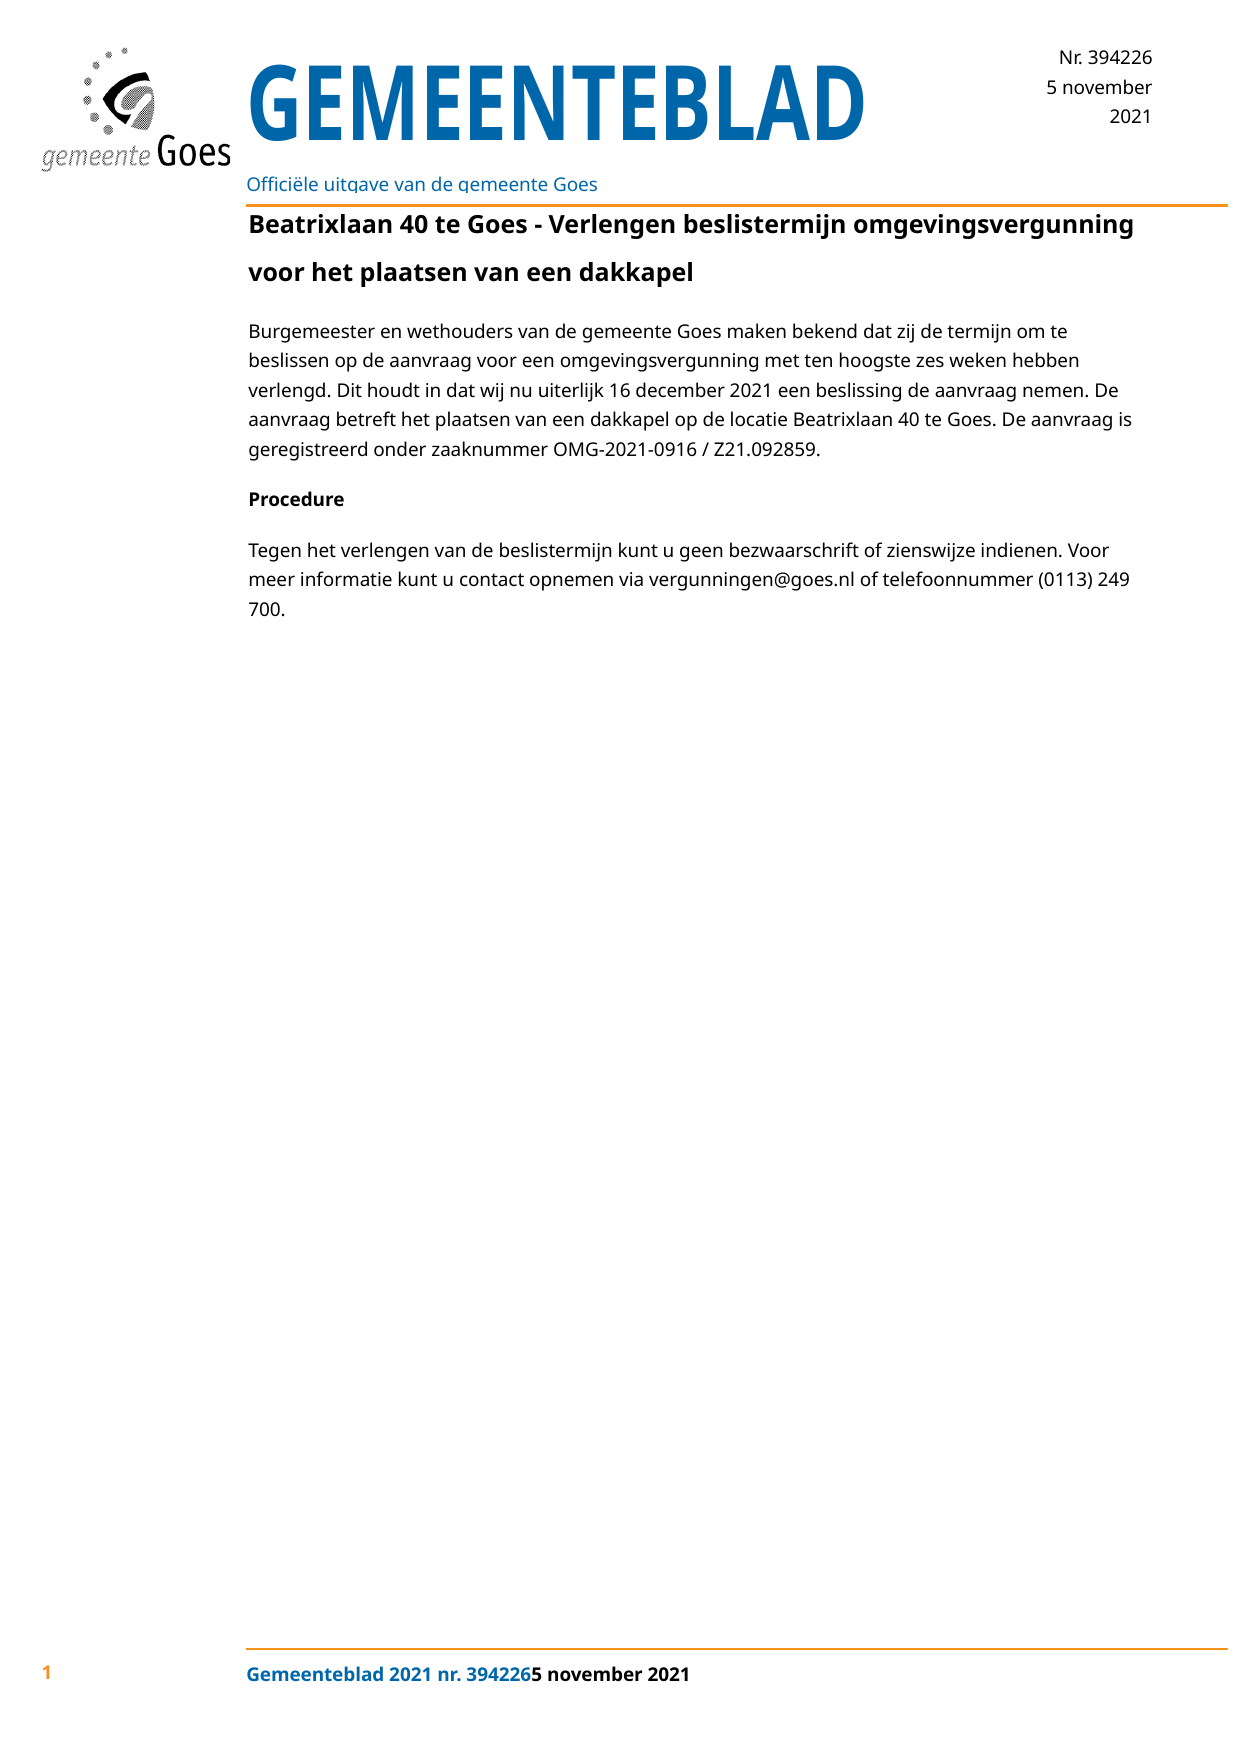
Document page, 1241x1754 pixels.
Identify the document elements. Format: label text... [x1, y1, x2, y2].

text Tegen het verlengen van de beslistermijn kunt u geen bezwaarschrift of zienswijze indienen. Voor meer informatie kunt u contact opnemen via vergunningen@goes.nl of telefoonnummer (0113) 249 700. [248, 537, 1152, 622]
text Procedure [248, 487, 1152, 512]
picture [41, 47, 231, 172]
text Burgemeester en wethouders van de gemeente Goes maken bekend dat zij de termijn om te beslissen op de aanvraag voor een omgevingsvergunning met ten hoogste zes weken hebben verlengd. Dit houdt in dat wij nu uiterlijk 16 december 2021 een beslissing de aanvraag nemen. De aanvraag betreft het plaatsen van een dakkapel op de locatie Beatrixlaan 40 te Goes. De aanvraag is geregistreerd onder zaaknummer OMG-2021-0916 / Z21.092859. [248, 318, 1152, 462]
text Beatrixlaan 40 te Goes - Verlengen beslistermijn omgevingsvergunning voor het plaatsen van een dakkapel [248, 207, 1152, 288]
